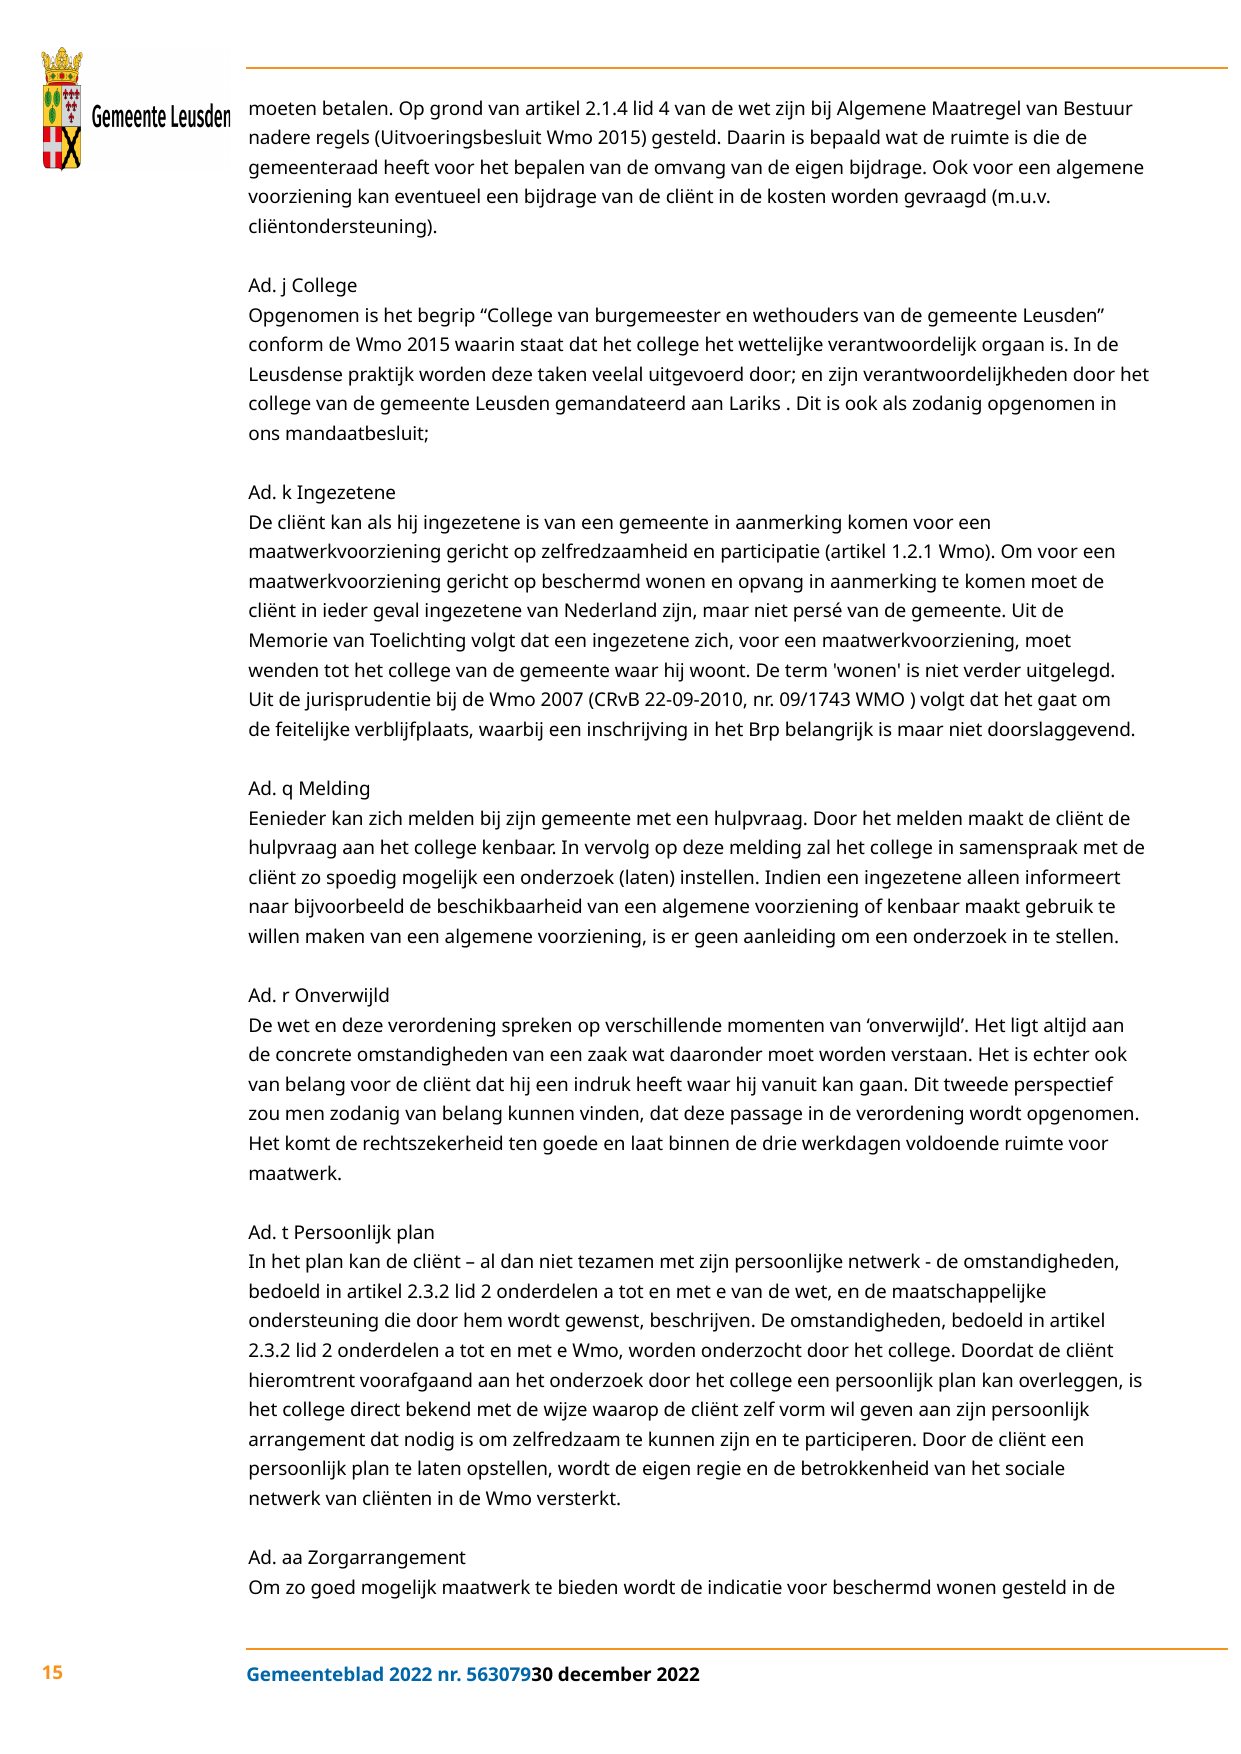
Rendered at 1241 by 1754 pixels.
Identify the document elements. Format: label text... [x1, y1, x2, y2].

text van belang voor de cliënt dat hij een indruk heeft waar hij vanuit kan gaan. Dit tweede perspectief [248, 1071, 1152, 1097]
text Om zo goed mogelijk maatwerk te bieden wordt de indicatie voor beschermd wonen gesteld in de [248, 1574, 1152, 1600]
text Ad. aa Zorgarrangement [248, 1544, 1152, 1570]
text hulpvraag aan het college kenbaar. In vervolg op deze melding zal het college in samenspraak met de [248, 834, 1152, 860]
text naar bijvoorbeeld de beschikbaarheid van een algemene voorziening of kenbaar maakt gebruik te [248, 893, 1152, 919]
text ondersteuning die door hem wordt gewenst, beschrijven. De omstandigheden, bedoeld in artikel [248, 1308, 1152, 1333]
text Het komt de rechtszekerheid ten goede en laat binnen de drie werkdagen voldoende ruimte voor [248, 1130, 1152, 1156]
text cliënt zo spoedig mogelijk een onderzoek (laten) instellen. Indien een ingezetene alleen informeert [248, 864, 1152, 890]
text 2.3.2 lid 2 onderdelen a tot en met e Wmo, worden onderzocht door het college. Doordat de cliënt [248, 1337, 1152, 1363]
text maatwerkvoorziening gericht op zelfredzaamheid en participatie (artikel 1.2.1 Wmo). Om voor een [248, 538, 1152, 564]
text persoonlijk plan te laten opstellen, wordt de eigen regie en de betrokkenheid van het sociale [248, 1456, 1152, 1481]
text Eenieder kan zich melden bij zijn gemeente met een hulpvraag. Door het melden maakt de cliënt de [248, 805, 1152, 831]
text Opgenomen is het begrip “College van burgemeester en wethouders van de gemeente Leusden” conform de Wmo 2015 waarin staat dat het college het wettelijke verantwoordelijk orgaan is. In de Leusdense praktijk worden deze taken veelal uitgevoerd door; en zijn verantwoordelijkheden door het college van de gemeente Leusden gemandateerd aan Lariks . Dit is ook als zodanig opgenomen in ons mandaatbesluit; [248, 302, 1152, 446]
text arrangement dat nodig is om zelfredzaam te kunnen zijn en te participeren. Door de cliënt een [248, 1426, 1152, 1452]
text bedoeld in artikel 2.3.2 lid 2 onderdelen a tot en met e van de wet, en de maatschappelijke [248, 1278, 1152, 1304]
text hieromtrent voorafgaand aan het onderzoek door het college een persoonlijk plan kan overleggen, is [248, 1367, 1152, 1393]
text Ad. t Persoonlijk plan [248, 1219, 1152, 1245]
text wenden tot het college van de gemeente waar hij woont. De term 'wonen' is niet verder uitgelegd. [248, 657, 1152, 683]
text Memorie van Toelichting volgt dat een ingezetene zich, voor een maatwerkvoorziening, moet [248, 627, 1152, 653]
text de concrete omstandigheden van een zaak wat daaronder moet worden verstaan. Het is echter ook [248, 1041, 1152, 1067]
text cliënt in ieder geval ingezetene van Nederland zijn, maar niet persé van de gemeente. Uit de [248, 598, 1152, 623]
text maatwerkvoorziening gericht op beschermd wonen en opvang in aanmerking te komen moet de [248, 568, 1152, 594]
text Uit de jurisprudentie bij de Wmo 2007 (CRvB 22‐09‐2010, nr. 09/1743 WMO ) volgt dat het gaat om [248, 686, 1152, 712]
text het college direct bekend met de wijze waarop de cliënt zelf vorm wil geven aan zijn persoonlijk [248, 1396, 1152, 1422]
text moeten betalen. Op grond van artikel 2.1.4 lid 4 van de wet zijn bij Algemene Maatregel van Bestuur nadere regels (Uitvoeringsbesluit Wmo 2015) gesteld. Daarin is bepaald wat de ruimte is die de gemeenteraad heeft voor het bepalen van de omvang van de eigen bijdrage. Ook voor een algemene voorziening kan eventueel een bijdrage van de cliënt in de kosten worden gevraagd (m.u.v. cliëntondersteuning). [248, 95, 1152, 239]
picture [41, 47, 231, 172]
text Ad. k Ingezetene [248, 479, 1152, 505]
text Ad. q Melding [248, 775, 1152, 801]
text zou men zodanig van belang kunnen vinden, dat deze passage in de verordening wordt opgenomen. [248, 1101, 1152, 1126]
text Ad. r Onverwijld [248, 982, 1152, 1008]
text De wet en deze verordening spreken op verschillende momenten van ‘onverwijld’. Het ligt altijd aan [248, 1012, 1152, 1038]
text De cliënt kan als hij ingezetene is van een gemeente in aanmerking komen voor een [248, 509, 1152, 535]
text willen maken van een algemene voorziening, is er geen aanleiding om een onderzoek in te stellen. [248, 923, 1152, 949]
text de feitelijke verblijfplaats, waarbij een inschrijving in het Brp belangrijk is maar niet doorslaggevend. [248, 716, 1152, 742]
text In het plan kan de cliënt – al dan niet tezamen met zijn persoonlijke netwerk ‐ de omstandigheden, [248, 1248, 1152, 1274]
text Ad. j College [248, 272, 1152, 298]
text maatwerk. [248, 1160, 1152, 1186]
text netwerk van cliënten in de Wmo versterkt. [248, 1485, 1152, 1511]
